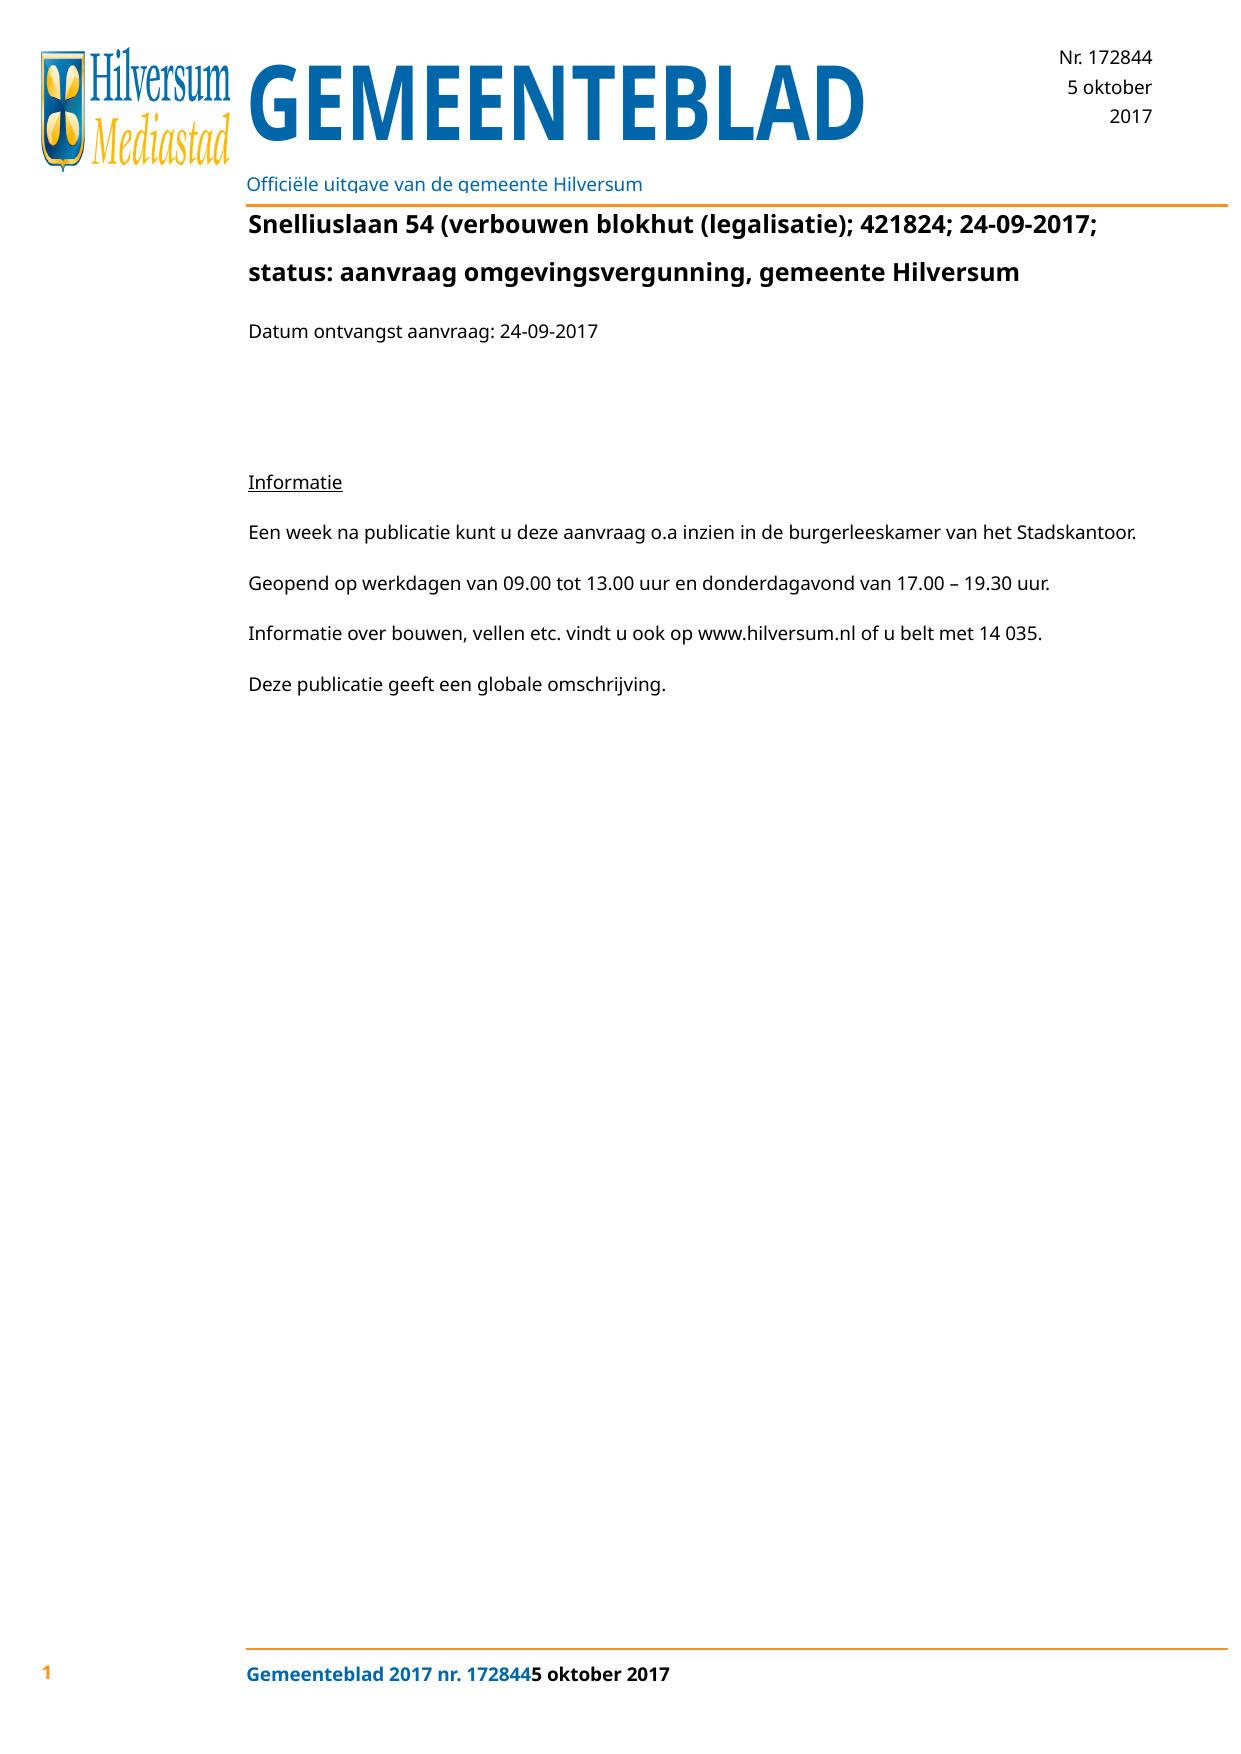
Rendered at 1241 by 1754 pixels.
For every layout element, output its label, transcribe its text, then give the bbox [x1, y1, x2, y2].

text Informatie over bouwen, vellen etc. vindt u ook op www.hilversum.nl of u belt met 14 035. [248, 620, 1152, 646]
text Een week na publicatie kunt u deze aanvraag o.a inzien in de burgerleeskamer van het Stadskantoor. [248, 519, 1152, 545]
text Deze publicatie geeft een globale omschrijving. [248, 671, 1152, 697]
text Informatie [248, 469, 1152, 495]
text Datum ontvangst aanvraag: 24-09-2017 [248, 318, 1152, 344]
text Geopend op werkdagen van 09.00 tot 13.00 uur en donderdagavond van 17.00 – 19.30 uur. [248, 570, 1152, 596]
picture [41, 47, 231, 172]
text Snelliuslaan 54 (verbouwen blokhut (legalisatie); 421824; 24-09-2017; status: aanvraag omgevingsvergunning, gemeente Hilversum [248, 207, 1152, 288]
